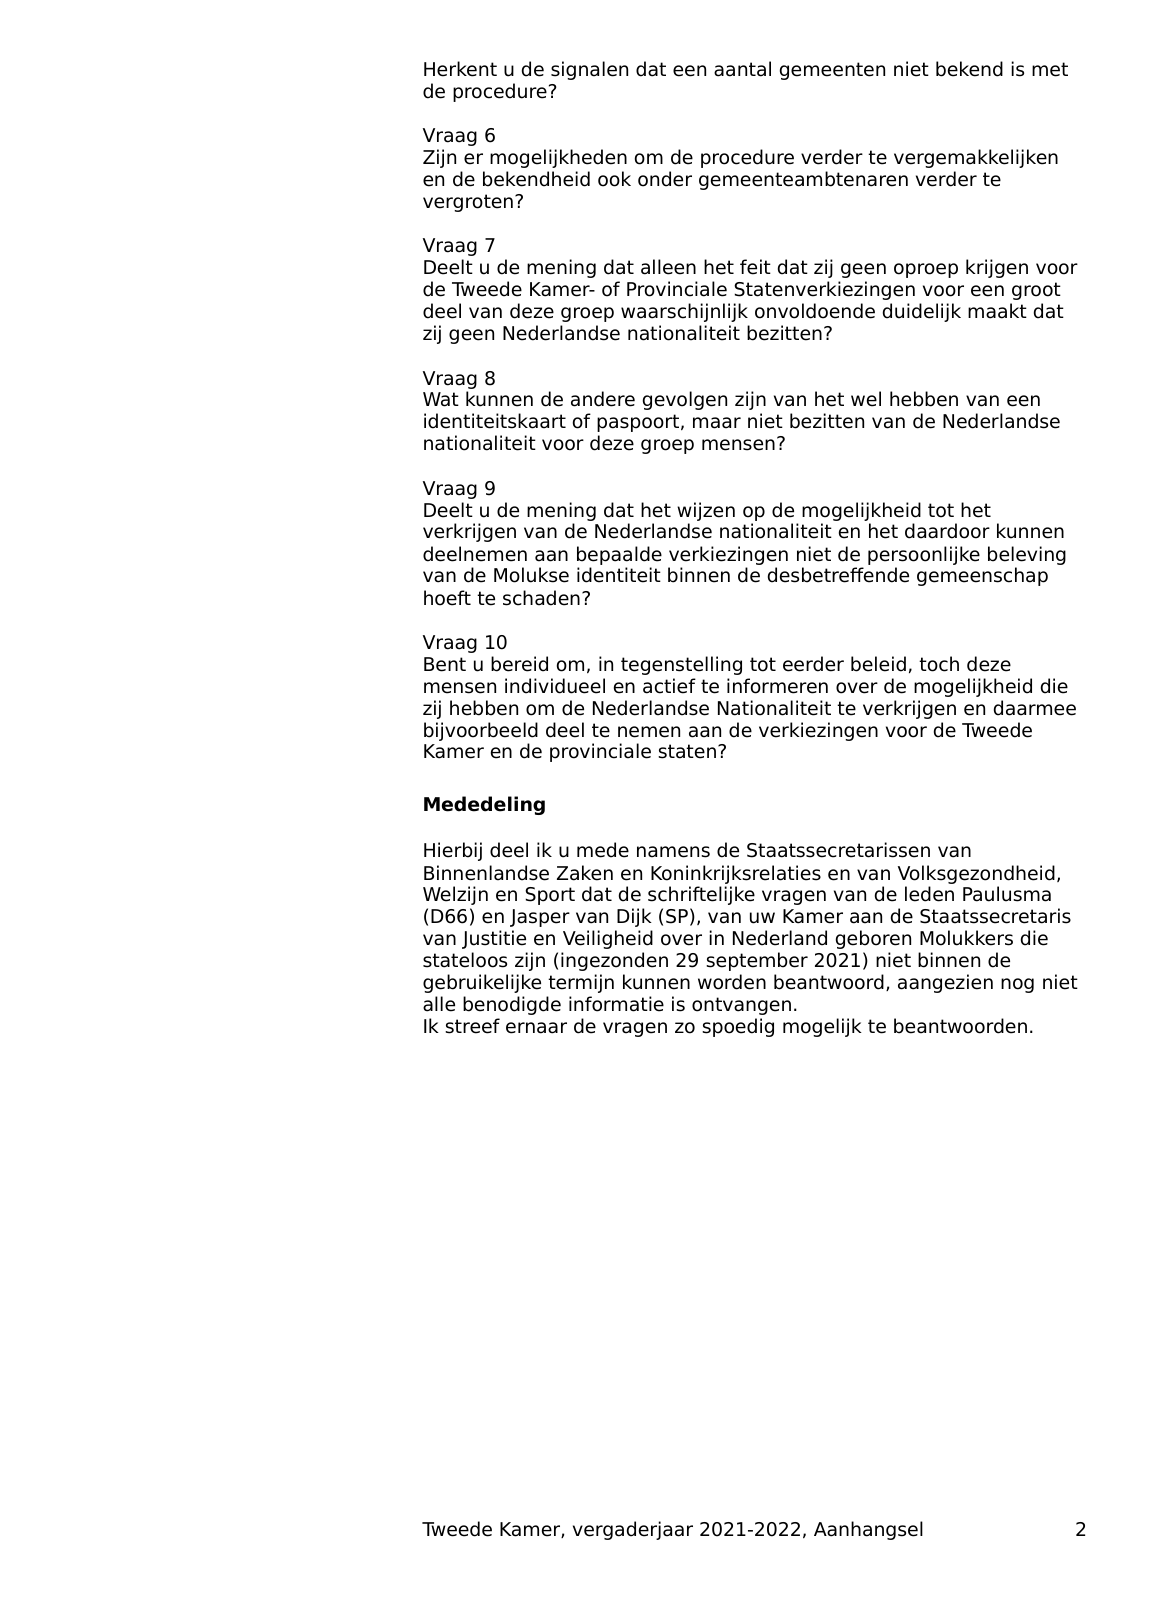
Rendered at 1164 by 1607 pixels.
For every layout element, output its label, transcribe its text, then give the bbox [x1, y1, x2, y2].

text Zijn er mogelijkheden om de procedure verder te vergemakkelijken en de bekendheid ook onder gemeenteambtenaren verder te vergroten? [422, 147, 1087, 213]
text Wat kunnen de andere gevolgen zijn van het wel hebben van een identiteitskaart of paspoort, maar niet bezitten van de Nederlandse nationaliteit voor deze groep mensen? [422, 389, 1087, 455]
text Deelt u de mening dat het wijzen op de mogelijkheid tot het verkrijgen van de Nederlandse nationaliteit en het daardoor kunnen deelnemen aan bepaalde verkiezingen niet de persoonlijke beleving van de Molukse identiteit binnen de desbetreffende gemeenschap hoeft te schaden? [422, 499, 1087, 609]
text Vraag 6 [422, 125, 1087, 147]
text Vraag 9 [422, 477, 1087, 499]
text Vraag 7 [422, 235, 1087, 257]
text Vraag 8 [422, 367, 1087, 389]
text Bent u bereid om, in tegenstelling tot eerder beleid, toch deze mensen individueel en actief te informeren over de mogelijkheid die zij hebben om de Nederlandse Nationaliteit te verkrijgen en daarmee bijvoorbeeld deel te nemen aan de verkiezingen voor de Tweede Kamer en de provinciale staten? [422, 653, 1087, 763]
text Vraag 10 [422, 632, 1087, 653]
text Herkent u de signalen dat een aantal gemeenten niet bekend is met de procedure? [422, 59, 1087, 103]
subtitle Mededeling [422, 793, 1087, 815]
text Hierbij deel ik u mede namens de Staatssecretarissen van Binnenlandse Zaken en Koninkrijksrelaties en van Volksgezondheid, Welzijn en Sport dat de schriftelijke vragen van de leden Paulusma (D66) en Jasper van Dijk (SP), van uw Kamer aan de Staatssecretaris van Justitie en Veiligheid over in Nederland geboren Molukkers die stateloos zijn (ingezonden 29 september 2021) niet binnen de gebruikelijke termijn kunnen worden beantwoord, aangezien nog niet alle benodigde informatie is ontvangen. [422, 840, 1087, 1016]
text Ik streef ernaar de vragen zo spoedig mogelijk te beantwoorden. [422, 1016, 1087, 1038]
text Deelt u de mening dat alleen het feit dat zij geen oproep krijgen voor de Tweede Kamer- of Provinciale Statenverkiezingen voor een groot deel van deze groep waarschijnlijk onvoldoende duidelijk maakt dat zij geen Nederlandse nationaliteit bezitten? [422, 257, 1087, 345]
